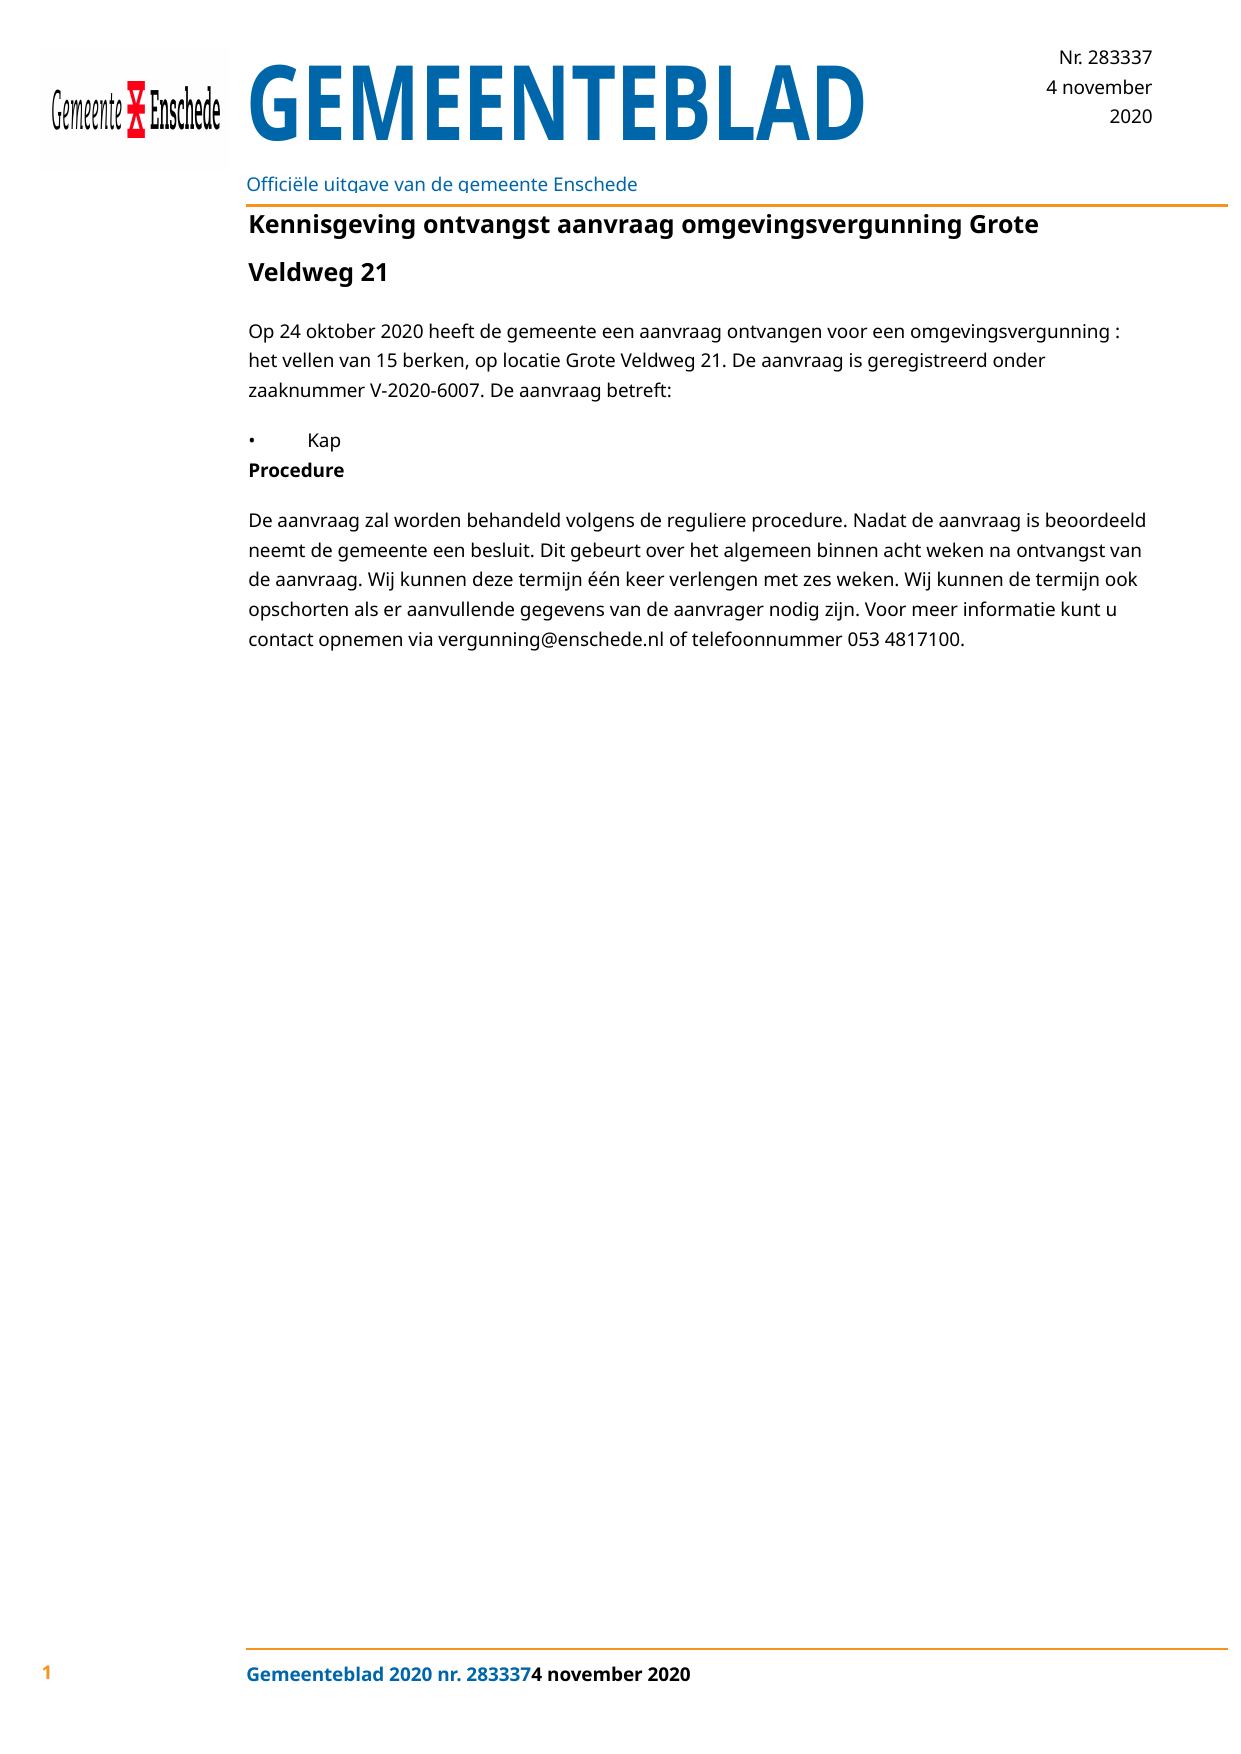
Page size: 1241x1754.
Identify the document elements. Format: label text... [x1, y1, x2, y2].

text Op 24 oktober 2020 heeft de gemeente een aanvraag ontvangen voor een omgevingsvergunning : het vellen van 15 berken, op locatie Grote Veldweg 21. De aanvraag is geregistreerd onder zaaknummer V-2020-6007. De aanvraag betreft: [248, 318, 1152, 403]
text Procedure [248, 457, 1152, 483]
picture [41, 47, 231, 172]
text Kennisgeving ontvangst aanvraag omgevingsvergunning Grote Veldweg 21 [248, 207, 1152, 288]
text De aanvraag zal worden behandeld volgens de reguliere procedure. Nadat de aanvraag is beoordeeld neemt de gemeente een besluit. Dit gebeurt over het algemeen binnen acht weken na ontvangst van de aanvraag. Wij kunnen deze termijn één keer verlengen met zes weken. Wij kunnen de termijn ook opschorten als er aanvullende gegevens van de aanvrager nodig zijn. Voor meer informatie kunt u contact opnemen via vergunning@enschede.nl of telefoonnummer 053 4817100. [248, 507, 1152, 652]
list Kap [248, 427, 1152, 453]
